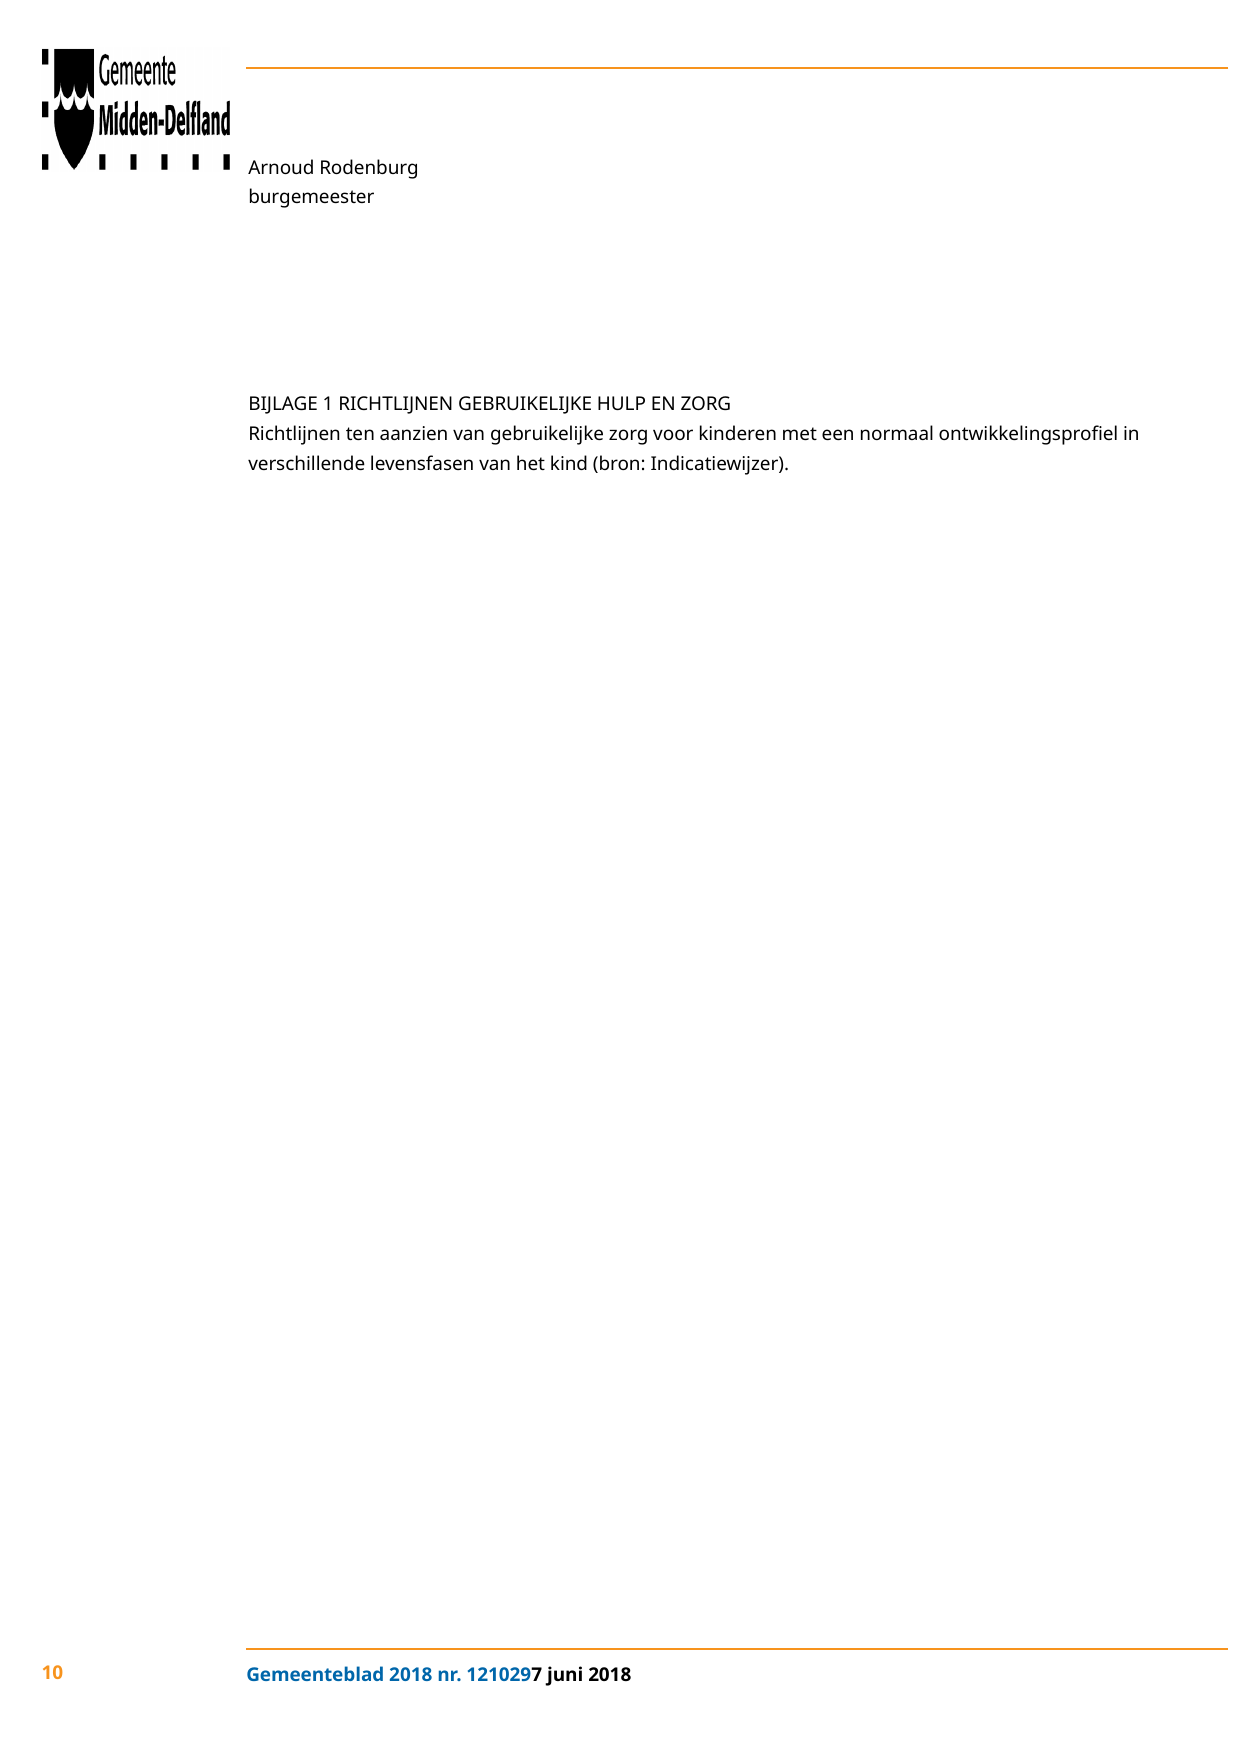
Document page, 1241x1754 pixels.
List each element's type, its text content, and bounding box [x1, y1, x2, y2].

text BIJLAGE 1 RICHTLIJNEN GEBRUIKELIJKE HULP EN ZORG [248, 391, 1152, 416]
text Arnoud Rodenburg [248, 154, 1152, 180]
text Richtlijnen ten aanzien van gebruikelijke zorg voor kinderen met een normaal ontwikkelingsprofiel in verschillende levensfasen van het kind (bron: Indicatiewijzer). [248, 420, 1152, 476]
text burgemeester [248, 183, 1152, 209]
picture [41, 47, 231, 172]
